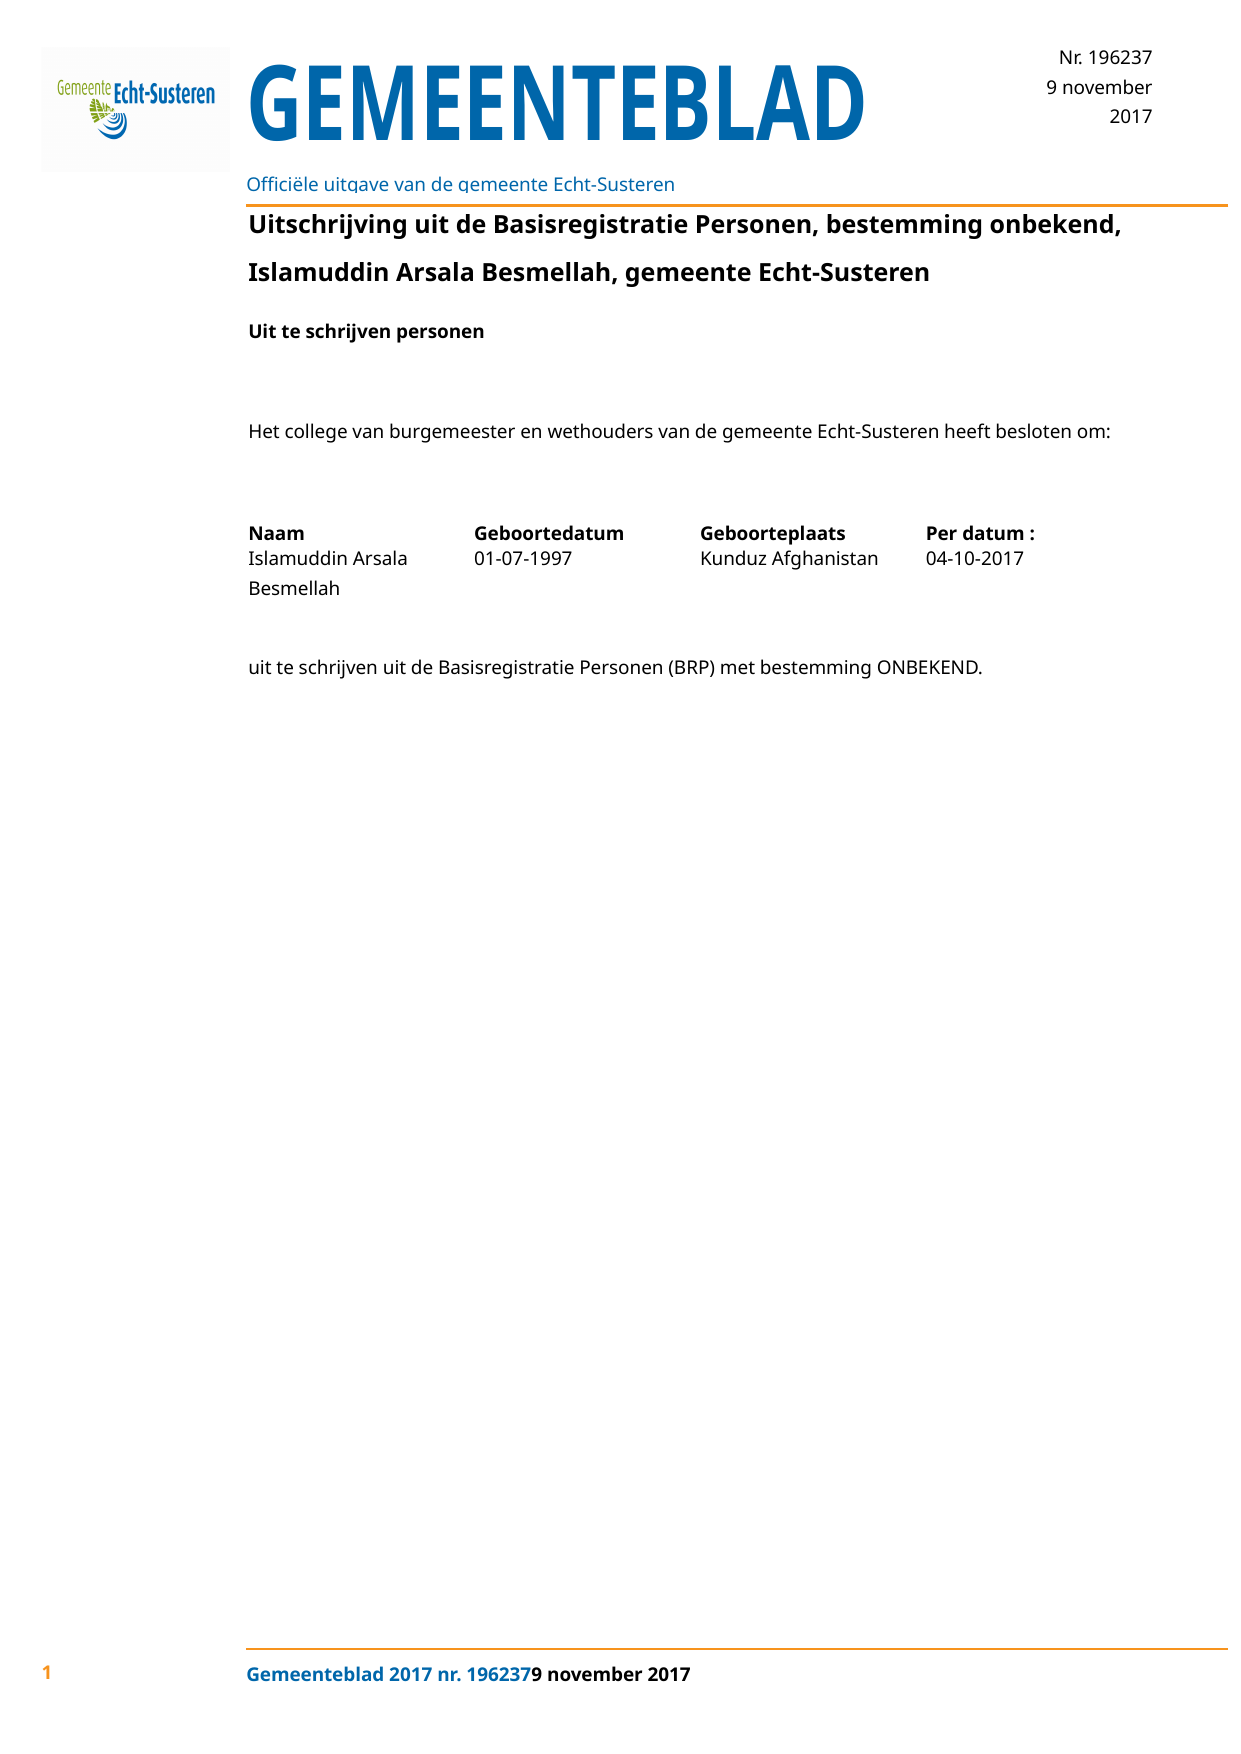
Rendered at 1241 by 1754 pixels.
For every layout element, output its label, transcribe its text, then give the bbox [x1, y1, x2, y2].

text Uit te schrijven personen [248, 318, 1152, 344]
table_cell Islamuddin Arsala Besmellah [248, 545, 474, 601]
picture [41, 47, 231, 172]
table_header Naam [248, 520, 474, 545]
table_header Per datum : [926, 520, 1152, 545]
table_header Geboorteplaats [700, 520, 926, 545]
text Uitschrijving uit de Basisregistratie Personen, bestemming onbekend, Islamuddin Arsala Besmellah, gemeente Echt-Susteren [248, 207, 1152, 288]
table_cell 04-10-2017 [926, 545, 1152, 601]
table_header Geboortedatum [474, 520, 700, 545]
text uit te schrijven uit de Basisregistratie Personen (BRP) met bestemming ONBEKEND. [248, 654, 1152, 680]
text Het college van burgemeester en wethouders van de gemeente Echt-Susteren heeft besloten om: [248, 419, 1152, 444]
table_cell Kunduz Afghanistan [700, 545, 926, 601]
table_cell 01-07-1997 [474, 545, 700, 601]
